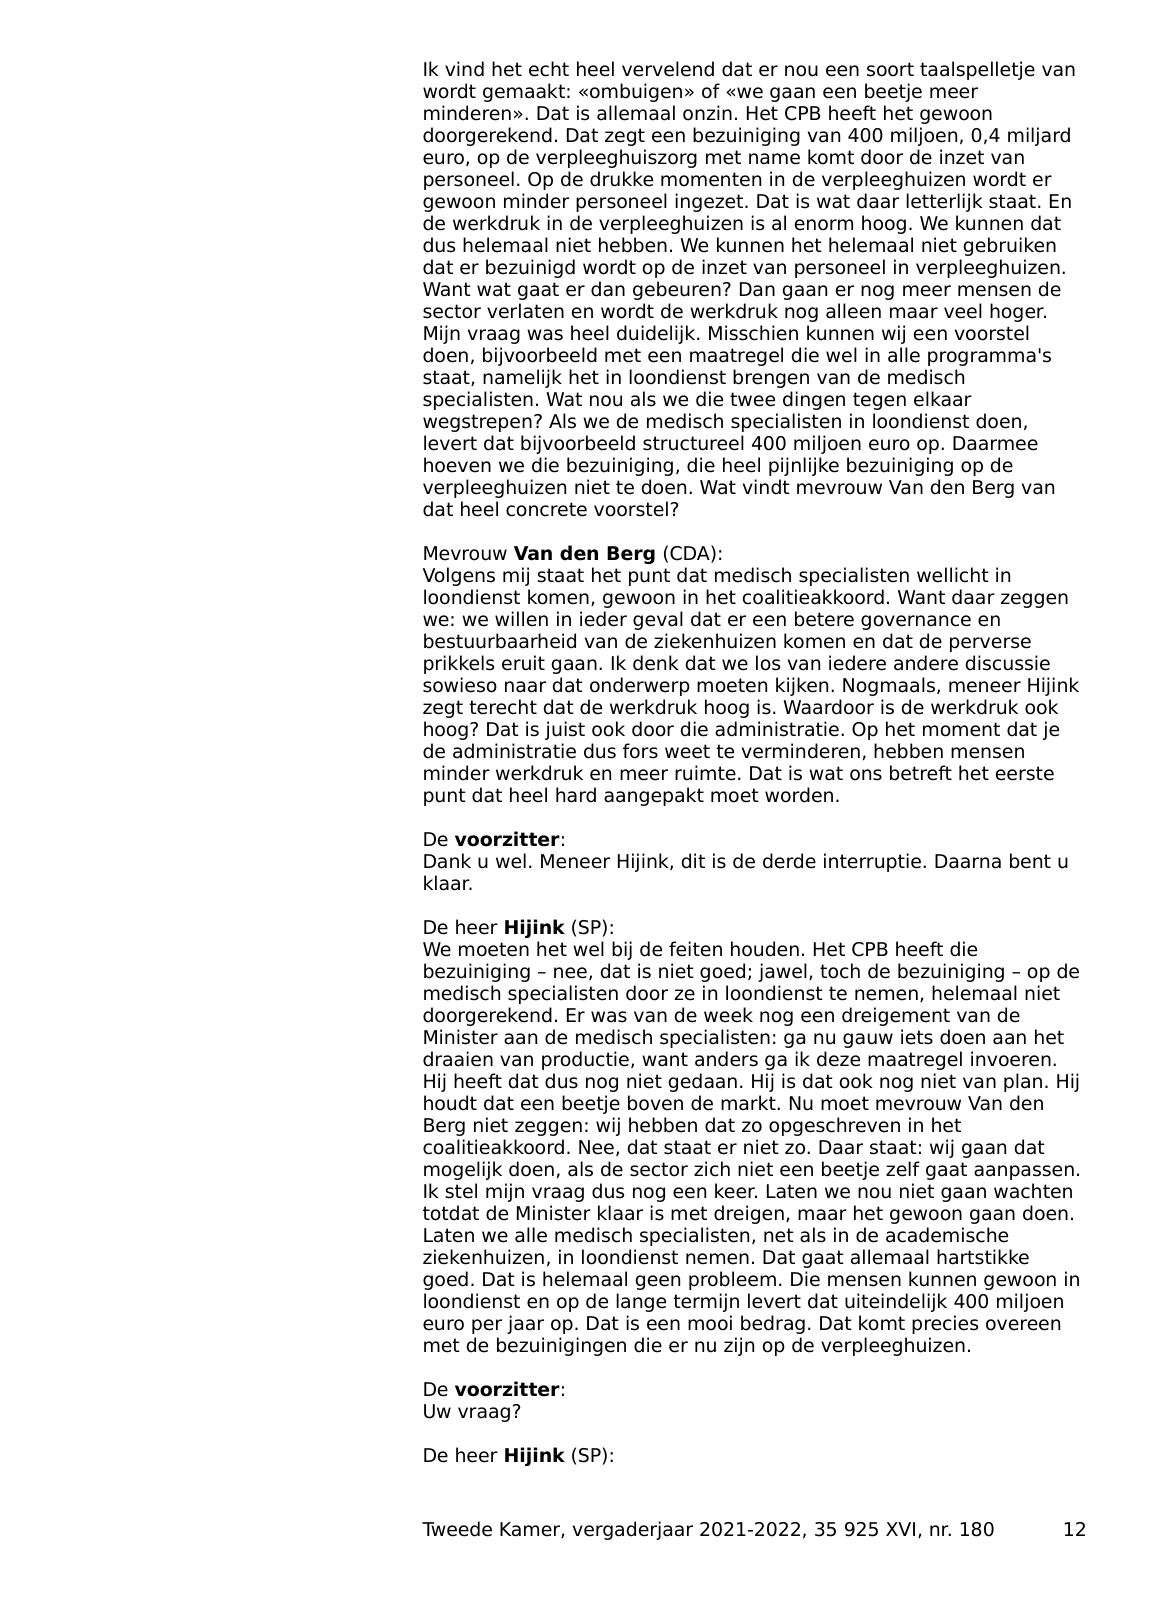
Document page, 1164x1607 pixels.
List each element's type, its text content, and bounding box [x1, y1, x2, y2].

text Dank u wel. Meneer Hijink, dit is de derde interruptie. Daarna bent u klaar. [422, 851, 1087, 895]
text De voorzitter: [422, 829, 1087, 851]
text Ik vind het echt heel vervelend dat er nou een soort taalspelletje van wordt gemaakt: «ombuigen» of «we gaan een beetje meer minderen». Dat is allemaal onzin. Het CPB heeft het gewoon doorgerekend. Dat zegt een bezuiniging van 400 miljoen, 0,4 miljard euro, op de verpleeghuiszorg met name komt door de inzet van personeel. Op de drukke momenten in de verpleeghuizen wordt er gewoon minder personeel ingezet. Dat is wat daar letterlijk staat. En de werkdruk in de verpleeghuizen is al enorm hoog. We kunnen dat dus helemaal niet hebben. We kunnen het helemaal niet gebruiken dat er bezuinigd wordt op de inzet van personeel in verpleeghuizen. Want wat gaat er dan gebeuren? Dan gaan er nog meer mensen de sector verlaten en wordt de werkdruk nog alleen maar veel hoger. Mijn vraag was heel duidelijk. Misschien kunnen wij een voorstel doen, bijvoorbeeld met een maatregel die wel in alle programma's staat, namelijk het in loondienst brengen van de medisch specialisten. Wat nou als we die twee dingen tegen elkaar wegstrepen? Als we de medisch specialisten in loondienst doen, levert dat bijvoorbeeld structureel 400 miljoen euro op. Daarmee hoeven we die bezuiniging, die heel pijnlijke bezuiniging op de verpleeghuizen niet te doen. Wat vindt mevrouw Van den Berg van dat heel concrete voorstel? [422, 59, 1087, 521]
text We moeten het wel bij de feiten houden. Het CPB heeft die bezuiniging – nee, dat is niet goed; jawel, toch de bezuiniging – op de medisch specialisten door ze in loondienst te nemen, helemaal niet doorgerekend. Er was van de week nog een dreigement van de Minister aan de medisch specialisten: ga nu gauw iets doen aan het draaien van productie, want anders ga ik deze maatregel invoeren. Hij heeft dat dus nog niet gedaan. Hij is dat ook nog niet van plan. Hij houdt dat een beetje boven de markt. Nu moet mevrouw Van den Berg niet zeggen: wij hebben dat zo opgeschreven in het coalitieakkoord. Nee, dat staat er niet zo. Daar staat: wij gaan dat mogelijk doen, als de sector zich niet een beetje zelf gaat aanpassen. Ik stel mijn vraag dus nog een keer. Laten we nou niet gaan wachten totdat de Minister klaar is met dreigen, maar het gewoon gaan doen. Laten we alle medisch specialisten, net als in de academische ziekenhuizen, in loondienst nemen. Dat gaat allemaal hartstikke goed. Dat is helemaal geen probleem. Die mensen kunnen gewoon in loondienst en op de lange termijn levert dat uiteindelijk 400 miljoen euro per jaar op. Dat is een mooi bedrag. Dat komt precies overeen met de bezuinigingen die er nu zijn op de verpleeghuizen. [422, 939, 1087, 1356]
text De heer Hijink (SP): [422, 917, 1087, 939]
text Volgens mij staat het punt dat medisch specialisten wellicht in loondienst komen, gewoon in het coalitieakkoord. Want daar zeggen we: we willen in ieder geval dat er een betere governance en bestuurbaarheid van de ziekenhuizen komen en dat de perverse prikkels eruit gaan. Ik denk dat we los van iedere andere discussie sowieso naar dat onderwerp moeten kijken. Nogmaals, meneer Hijink zegt terecht dat de werkdruk hoog is. Waardoor is de werkdruk ook hoog? Dat is juist ook door die administratie. Op het moment dat je de administratie dus fors weet te verminderen, hebben mensen minder werkdruk en meer ruimte. Dat is wat ons betreft het eerste punt dat heel hard aangepakt moet worden. [422, 565, 1087, 807]
text De heer Hijink (SP): [422, 1445, 1087, 1467]
text Uw vraag? [422, 1401, 1087, 1423]
text Mevrouw Van den Berg (CDA): [422, 543, 1087, 565]
text De voorzitter: [422, 1379, 1087, 1401]
